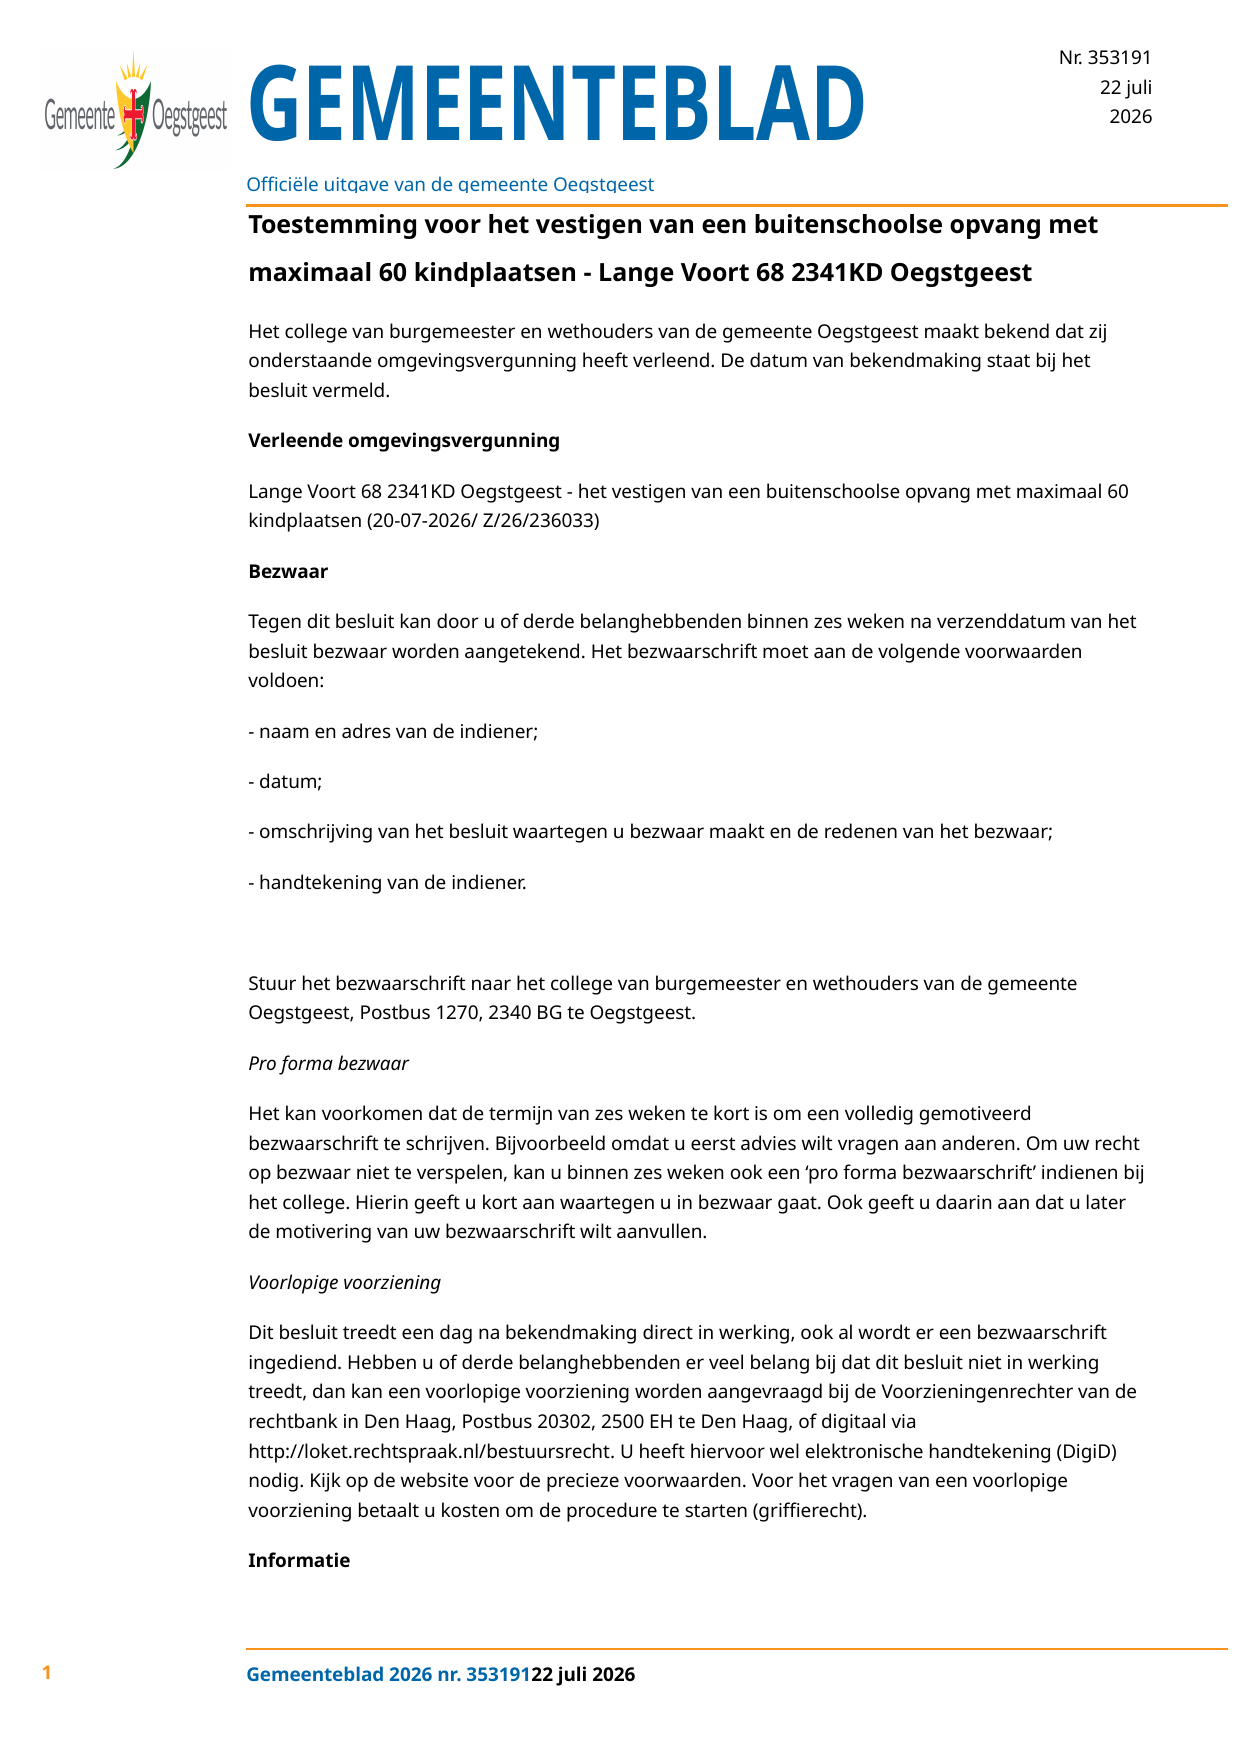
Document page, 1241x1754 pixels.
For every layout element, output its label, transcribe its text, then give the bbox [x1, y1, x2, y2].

text Toestemming voor het vestigen van een buitenschoolse opvang met maximaal 60 kindplaatsen - Lange Voort 68 2341KD Oegstgeest [248, 207, 1152, 288]
text Het college van burgemeester en wethouders van de gemeente Oegstgeest maakt bekend dat zij onderstaande omgevingsvergunning heeft verleend. De datum van bekendmaking staat bij het besluit vermeld. [248, 318, 1152, 403]
text - omschrijving van het besluit waartegen u bezwaar maakt en de redenen van het bezwaar; [248, 819, 1152, 844]
text Pro forma bezwaar [248, 1050, 1152, 1076]
text Informatie [248, 1547, 1152, 1573]
text - naam en adres van de indiener; [248, 718, 1152, 744]
text Verleende omgevingsvergunning [248, 427, 1152, 453]
text Het kan voorkomen dat de termijn van zes weken te kort is om een volledig gemotiveerd bezwaarschrift te schrijven. Bijvoorbeeld omdat u eerst advies wilt vragen aan anderen. Om uw recht op bezwaar niet te verspelen, kan u binnen zes weken ook een ‘pro forma bezwaarschrift’ indienen bij het college. Hierin geeft u kort aan waartegen u in bezwaar gaat. Ook geeft u daarin aan dat u later de motivering van uw bezwaarschrift wilt aanvullen. [248, 1100, 1152, 1244]
text - handtekening van de indiener. [248, 869, 1152, 895]
text Voorlopige voorziening [248, 1269, 1152, 1295]
text Tegen dit besluit kan door u of derde belanghebbenden binnen zes weken na verzenddatum van het besluit bezwaar worden aangetekend. Het bezwaarschrift moet aan de volgende voorwaarden voldoen: [248, 608, 1152, 693]
text Dit besluit treedt een dag na bekendmaking direct in werking, ook al wordt er een bezwaarschrift ingediend. Hebben u of derde belanghebbenden er veel belang bij dat dit besluit niet in werking treedt, dan kan een voorlopige voorziening worden aangevraagd bij de Voorzieningenrechter van de rechtbank in Den Haag, Postbus 20302, 2500 EH te Den Haag, of digitaal via http://loket.rechtspraak.nl/bestuursrecht. U heeft hiervoor wel elektronische handtekening (DigiD) nodig. Kijk op de website voor de precieze voorwaarden. Voor het vragen van een voorlopige voorziening betaalt u kosten om de procedure te starten (griffierecht). [248, 1319, 1152, 1523]
text Lange Voort 68 2341KD Oegstgeest - het vestigen van een buitenschoolse opvang met maximaal 60 kindplaatsen (20-07-2026/ Z/26/236033) [248, 478, 1152, 533]
picture [41, 47, 231, 172]
text Bezwaar [248, 558, 1152, 584]
text Stuur het bezwaarschrift naar het college van burgemeester en wethouders van de gemeente Oegstgeest, Postbus 1270, 2340 BG te Oegstgeest. [248, 970, 1152, 1025]
text - datum; [248, 768, 1152, 794]
